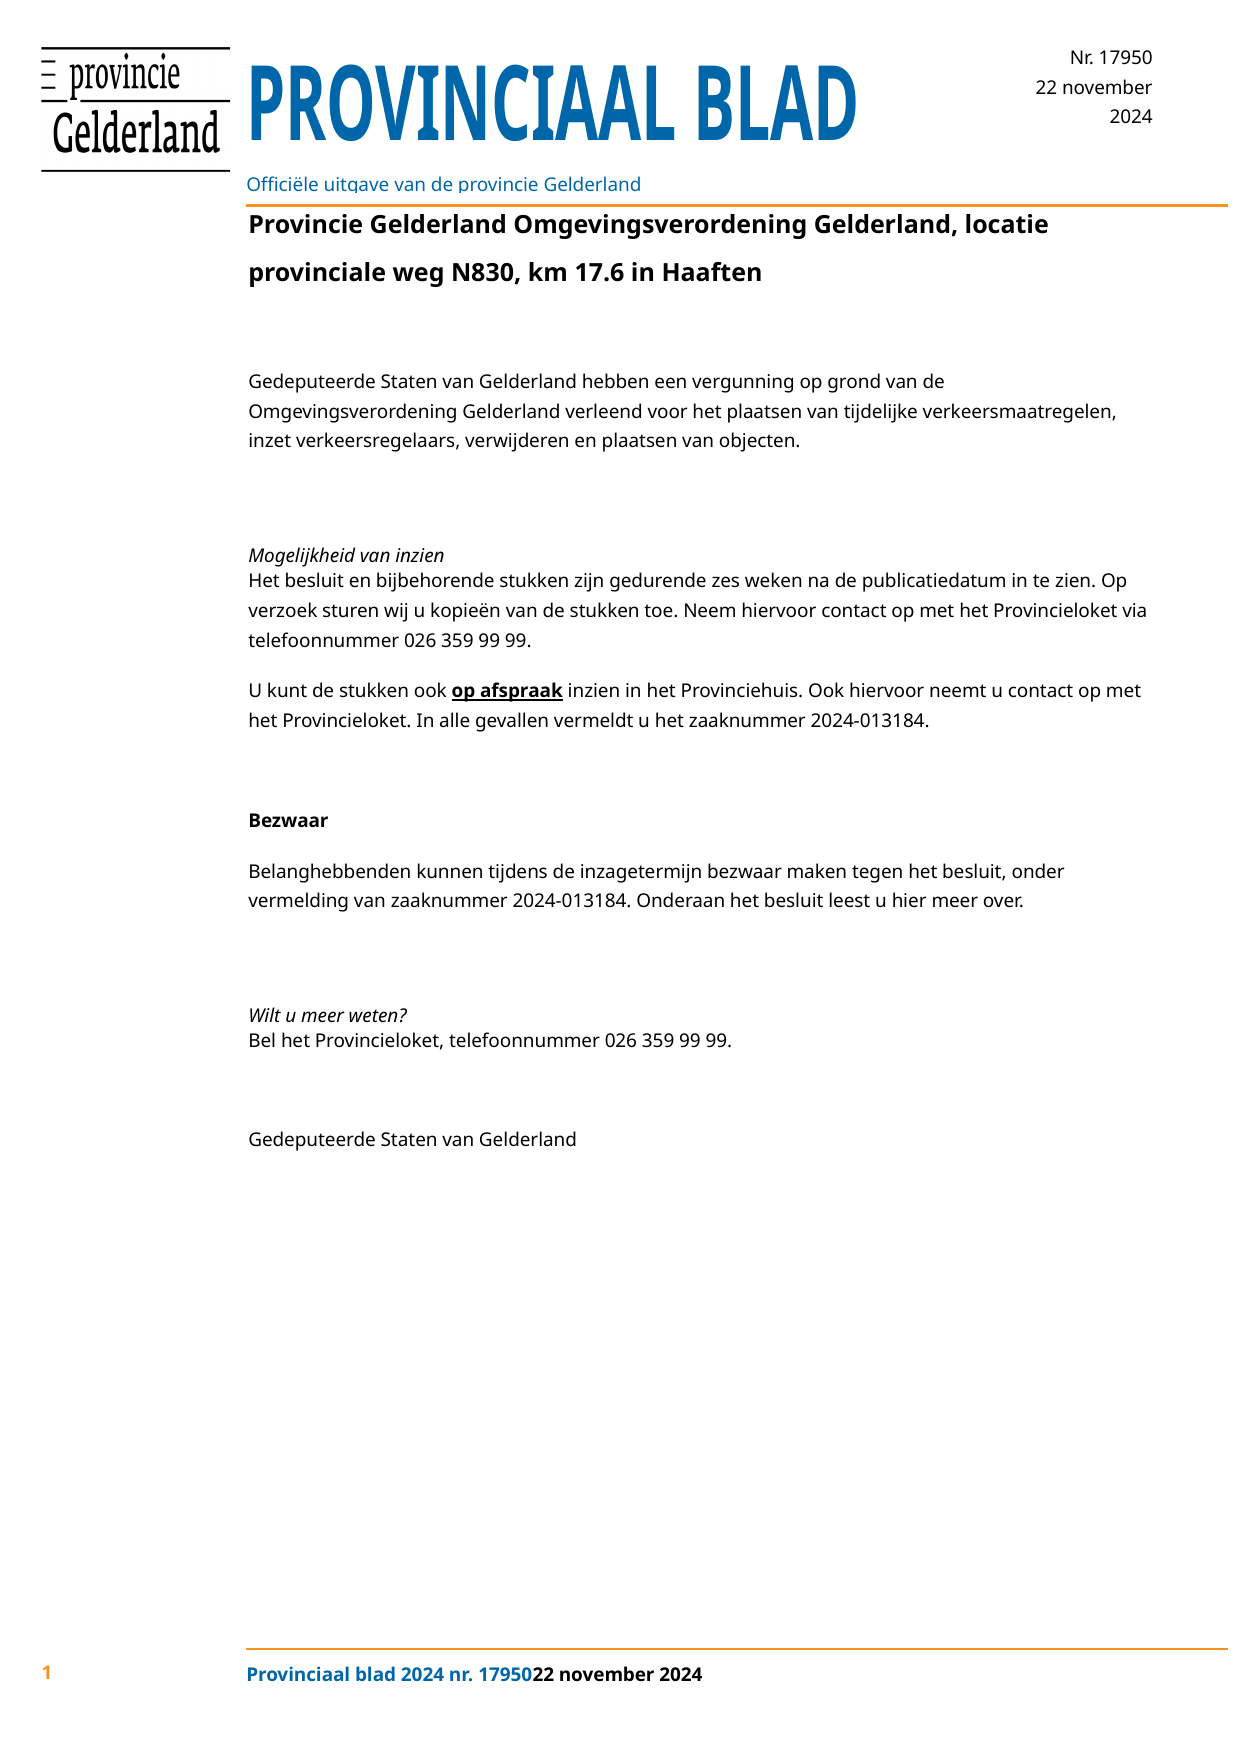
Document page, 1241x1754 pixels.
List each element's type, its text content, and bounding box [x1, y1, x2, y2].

text Gedeputeerde Staten van Gelderland hebben een vergunning op grond van de Omgevingsverordening Gelderland verleend voor het plaatsen van tijdelijke verkeersmaatregelen, inzet verkeersregelaars, verwijderen en plaatsen van objecten. [248, 368, 1152, 453]
text Belanghebbenden kunnen tijdens de inzagetermijn bezwaar maken tegen het besluit, onder vermelding van zaaknummer 2024-013184. Onderaan het besluit leest u hier meer over. [248, 858, 1152, 913]
picture [41, 47, 231, 172]
text Mogelijkheid van inzien [248, 542, 1152, 568]
text Het besluit en bijbehorende stukken zijn gedurende zes weken na de publicatiedatum in te zien. Op verzoek sturen wij u kopieën van de stukken toe. Neem hiervoor contact op met het Provincieloket via telefoonnummer 026 359 99 99. [248, 568, 1152, 652]
text Bel het Provincieloket, telefoonnummer 026 359 99 99. [248, 1028, 1152, 1053]
text Wilt u meer weten? [248, 1002, 1152, 1028]
text U kunt de stukken ook op afspraak inzien in het Provinciehuis. Ook hiervoor neemt u contact op met het Provincieloket. In alle gevallen vermeldt u het zaaknummer 2024-013184. [248, 677, 1152, 732]
text Gedeputeerde Staten van Gelderland [248, 1126, 1152, 1152]
text Bezwaar [248, 808, 1152, 833]
text Provincie Gelderland Omgevingsverordening Gelderland, locatie provinciale weg N830, km 17.6 in Haaften [248, 207, 1152, 288]
